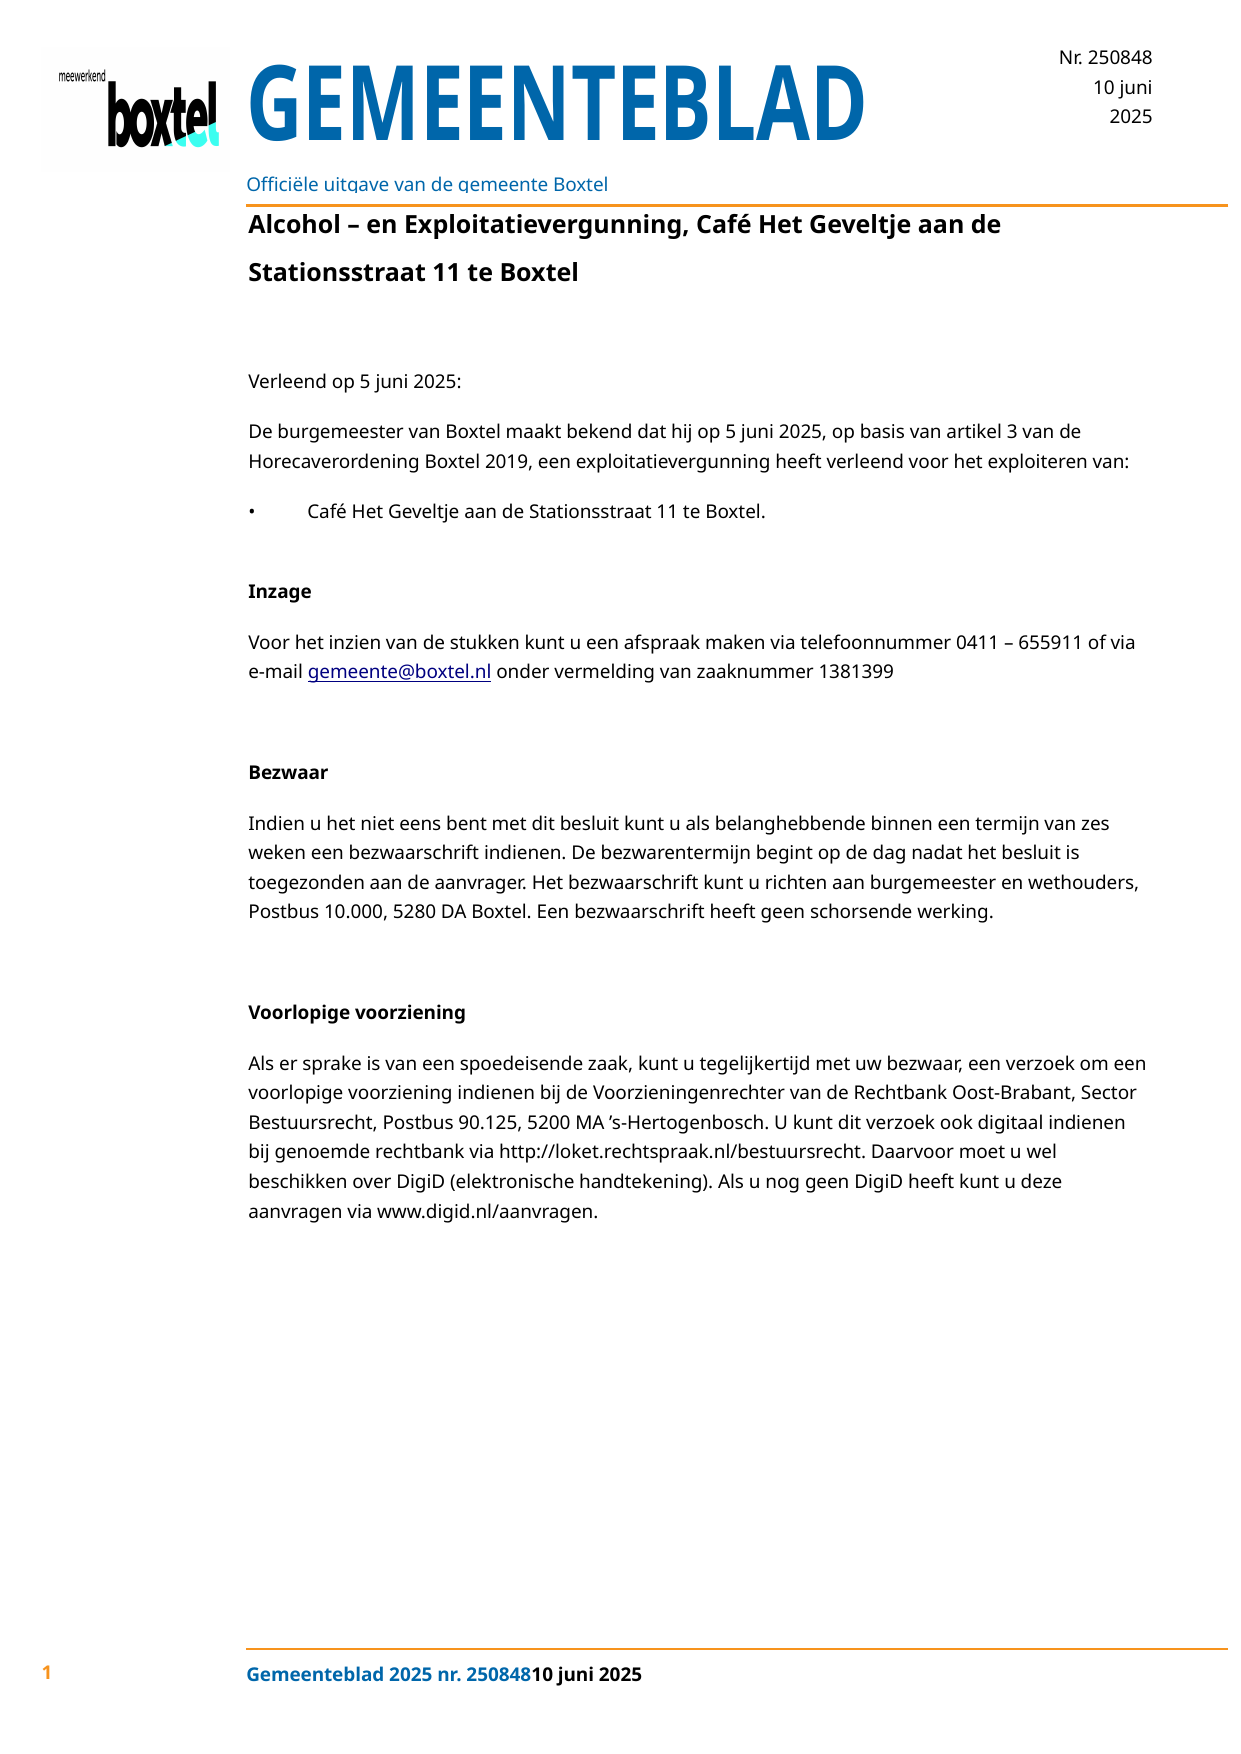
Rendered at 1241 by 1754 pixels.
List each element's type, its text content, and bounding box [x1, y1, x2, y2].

text Alcohol – en Exploitatievergunning, Café Het Geveltje aan de Stationsstraat 11 te Boxtel [248, 207, 1152, 288]
text Als er sprake is van een spoedeisende zaak, kunt u tegelijkertijd met uw bezwaar, een verzoek om een voorlopige voorziening indienen bij de Voorzieningenrechter van de Rechtbank Oost-Brabant, Sector Bestuursrecht, Postbus 90.125, 5200 MA ’s-Hertogenbosch. U kunt dit verzoek ook digitaal indienen bij genoemde rechtbank via http://loket.rechtspraak.nl/bestuursrecht. Daarvoor moet u wel beschikken over DigiD (elektronische handtekening). Als u nog geen DigiD heeft kunt u deze aanvragen via www.digid.nl/aanvragen. [248, 1050, 1152, 1224]
text Voor het inzien van de stukken kunt u een afspraak maken via telefoonnummer 0411 – 655911 of via e-mail gemeente@boxtel.nl onder vermelding van zaaknummer 1381399 [248, 629, 1152, 684]
text Verleend op 5 juni 2025: [248, 368, 1152, 394]
text Voorlopige voorziening [248, 999, 1152, 1025]
list Café Het Geveltje aan de Stationsstraat 11 te Boxtel. [248, 499, 1152, 524]
text Bezwaar [248, 759, 1152, 785]
picture [41, 47, 231, 172]
text De burgemeester van Boxtel maakt bekend dat hij op 5 juni 2025, op basis van artikel 3 van de Horecaverordening Boxtel 2019, een exploitatievergunning heeft verleend voor het exploiteren van: [248, 419, 1152, 474]
text Indien u het niet eens bent met dit besluit kunt u als belanghebbende binnen een termijn van zes weken een bezwaarschrift indienen. De bezwarentermijn begint op de dag nadat het besluit is toegezonden aan de aanvrager. Het bezwaarschrift kunt u richten aan burgemeester en wethouders, Postbus 10.000, 5280 DA Boxtel. Een bezwaarschrift heeft geen schorsende werking. [248, 810, 1152, 924]
text Inzage [248, 579, 1152, 604]
